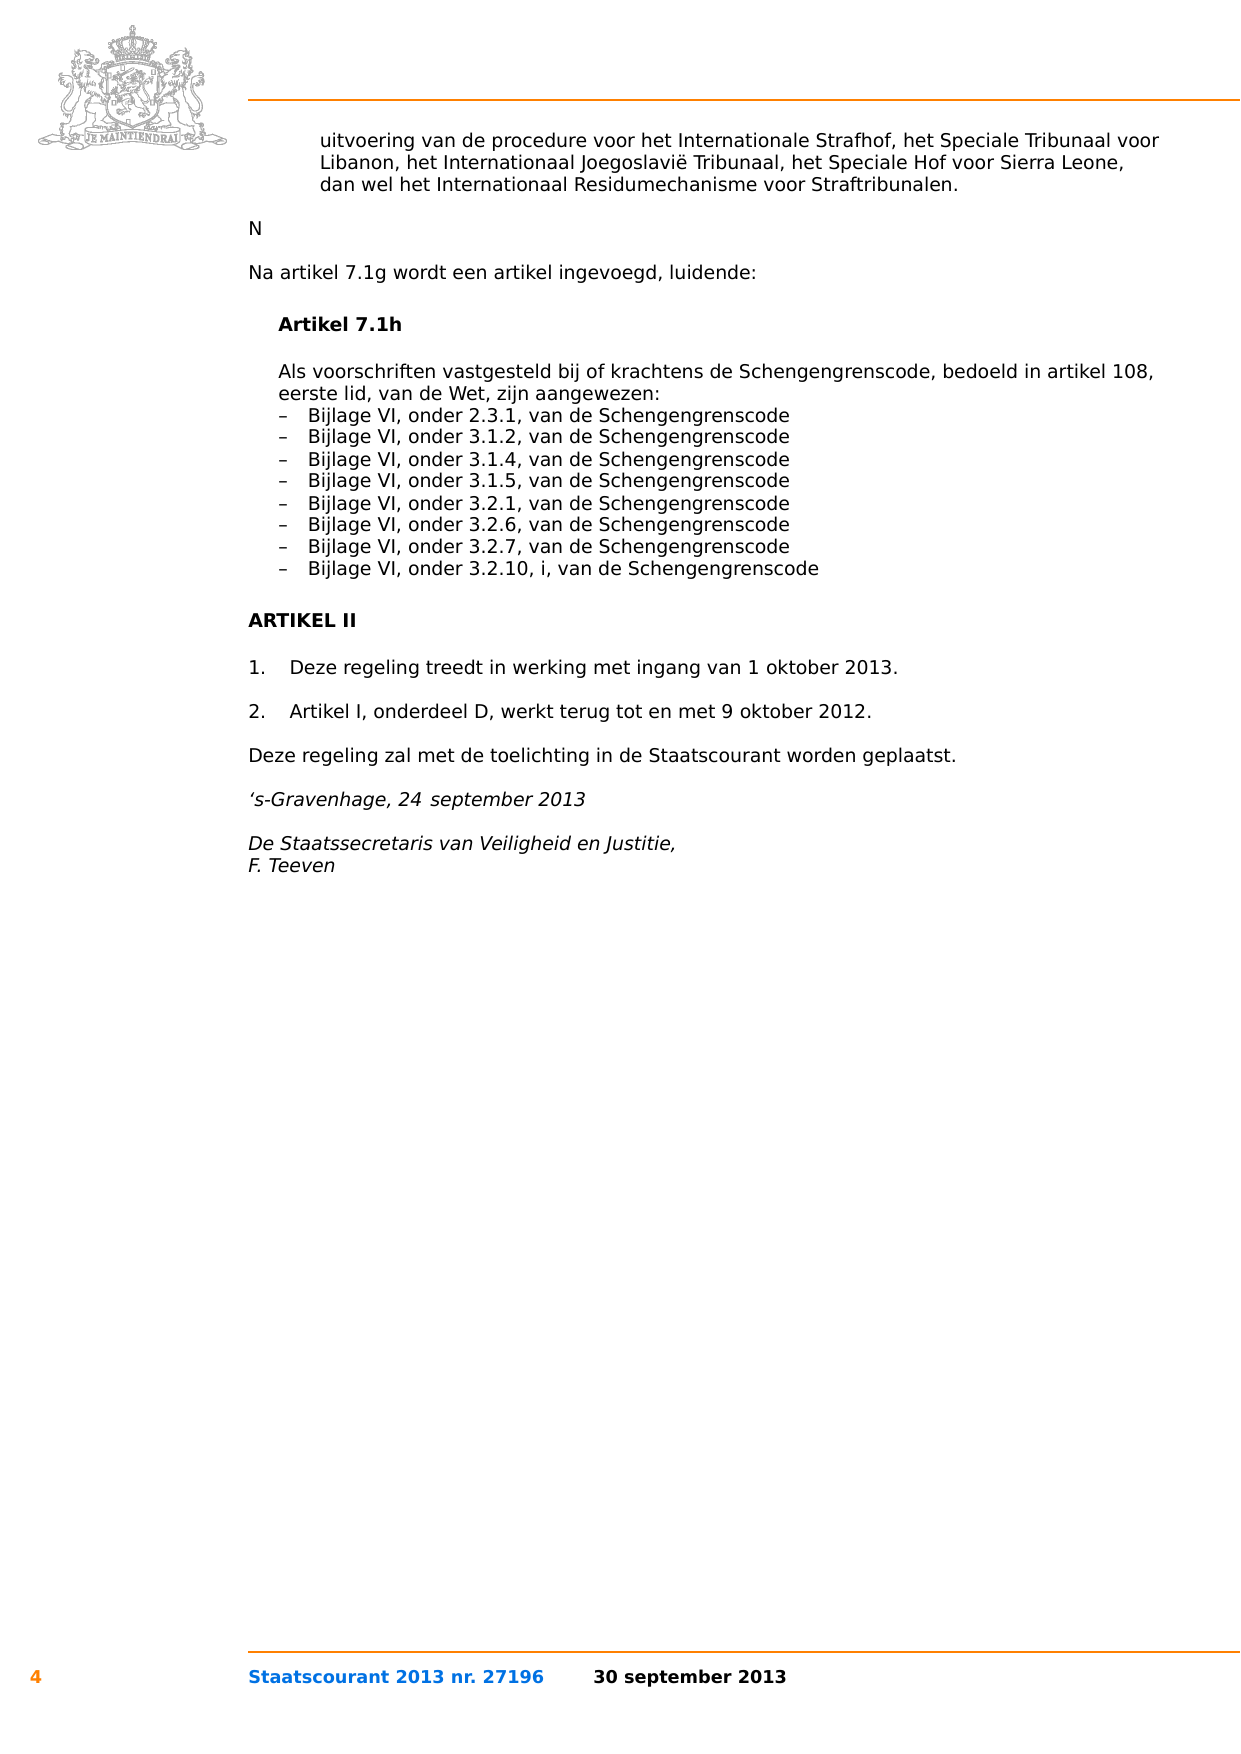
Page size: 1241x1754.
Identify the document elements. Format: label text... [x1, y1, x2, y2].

text – Bijlage VI, onder 3.2.6, van de Schengengrenscode [278, 514, 1163, 536]
subtitle Artikel 7.1h [278, 313, 1163, 336]
text Deze regeling zal met de toelichting in de Staatscourant worden geplaatst. [248, 745, 1163, 767]
text – Bijlage VI, onder 3.2.7, van de Schengengrenscode [278, 536, 1163, 558]
text – Bijlage VI, onder 3.1.2, van de Schengengrenscode [278, 426, 1163, 448]
text – Bijlage VI, onder 2.3.1, van de Schengengrenscode [278, 404, 1163, 426]
subtitle ARTIKEL II [248, 610, 1163, 632]
text – Bijlage VI, onder 3.1.4, van de Schengengrenscode [278, 448, 1163, 470]
text – Bijlage VI, onder 3.1.5, van de Schengengrenscode [278, 470, 1163, 492]
text 2. Artikel I, onderdeel D, werkt terug tot en met 9 oktober 2012. [248, 701, 1163, 723]
text Als voorschriften vastgesteld bij of krachtens de Schengengrenscode, bedoeld in artikel 108, eerste lid, van de Wet, zijn aangewezen: [278, 361, 1163, 404]
text De Staatssecretaris van Veiligheid en Justitie, F. Teeven [248, 833, 1163, 877]
text uitvoering van de procedure voor het Internationale Strafhof, het Speciale Tribunaal voor Libanon, het Internationaal Joegoslavië Tribunaal, het Speciale Hof voor Sierra Leone, dan wel het Internationaal Residumechanisme voor Straftribunalen. [278, 130, 1163, 196]
text Na artikel 7.1g wordt een artikel ingevoegd, luidende: [248, 262, 1163, 283]
text N [248, 218, 1163, 240]
text – Bijlage VI, onder 3.2.1, van de Schengengrenscode [278, 492, 1163, 514]
text 1. Deze regeling treedt in werking met ingang van 1 oktober 2013. [248, 657, 1163, 679]
text – Bijlage VI, onder 3.2.10, i, van de Schengengrenscode [278, 558, 1163, 580]
text ‘s-Gravenhage, 24 september 2013 [248, 789, 1163, 811]
picture [38, 25, 227, 150]
